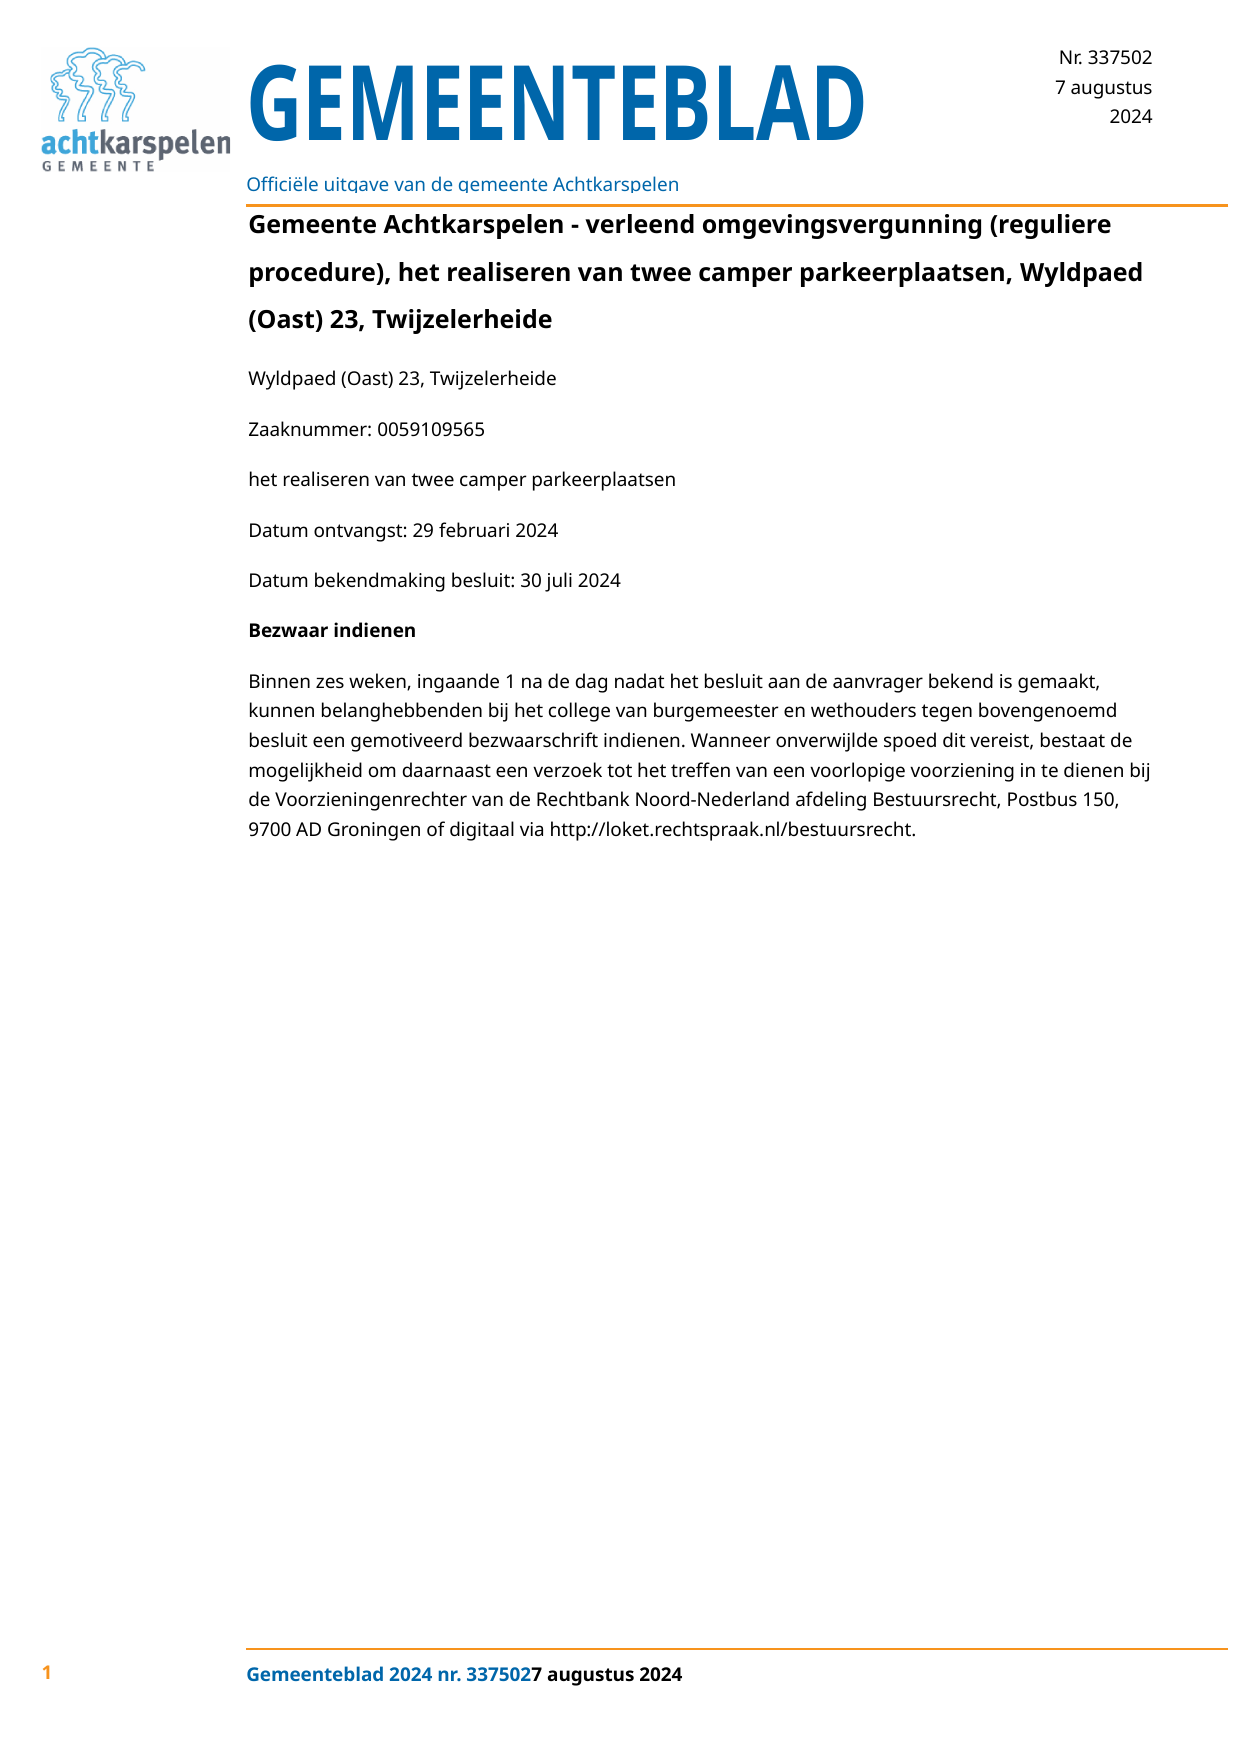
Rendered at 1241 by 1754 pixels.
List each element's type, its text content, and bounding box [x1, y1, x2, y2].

text Wyldpaed (Oast) 23, Twijzelerheide [248, 366, 1152, 391]
text Datum ontvangst: 29 februari 2024 [248, 517, 1152, 542]
picture [41, 47, 231, 172]
text Datum bekendmaking besluit: 30 juli 2024 [248, 567, 1152, 593]
text Gemeente Achtkarspelen - verleend omgevingsvergunning (reguliere procedure), het realiseren van twee camper parkeerplaatsen, Wyldpaed (Oast) 23, Twijzelerheide [248, 207, 1152, 336]
text Bezwaar indienen [248, 618, 1152, 643]
text het realiseren van twee camper parkeerplaatsen [248, 466, 1152, 492]
text Binnen zes weken, ingaande 1 na de dag nadat het besluit aan de aanvrager bekend is gemaakt, kunnen belanghebbenden bij het college van burgemeester en wethouders tegen bovengenoemd besluit een gemotiveerd bezwaarschrift indienen. Wanneer onverwijlde spoed dit vereist, bestaat de mogelijkheid om daarnaast een verzoek tot het treffen van een voorlopige voorziening in te dienen bij de Voorzieningenrechter van de Rechtbank Noord-Nederland afdeling Bestuursrecht, Postbus 150, 9700 AD Groningen of digitaal via http://loket.rechtspraak.nl/bestuursrecht. [248, 668, 1152, 842]
text Zaaknummer: 0059109565 [248, 416, 1152, 442]
